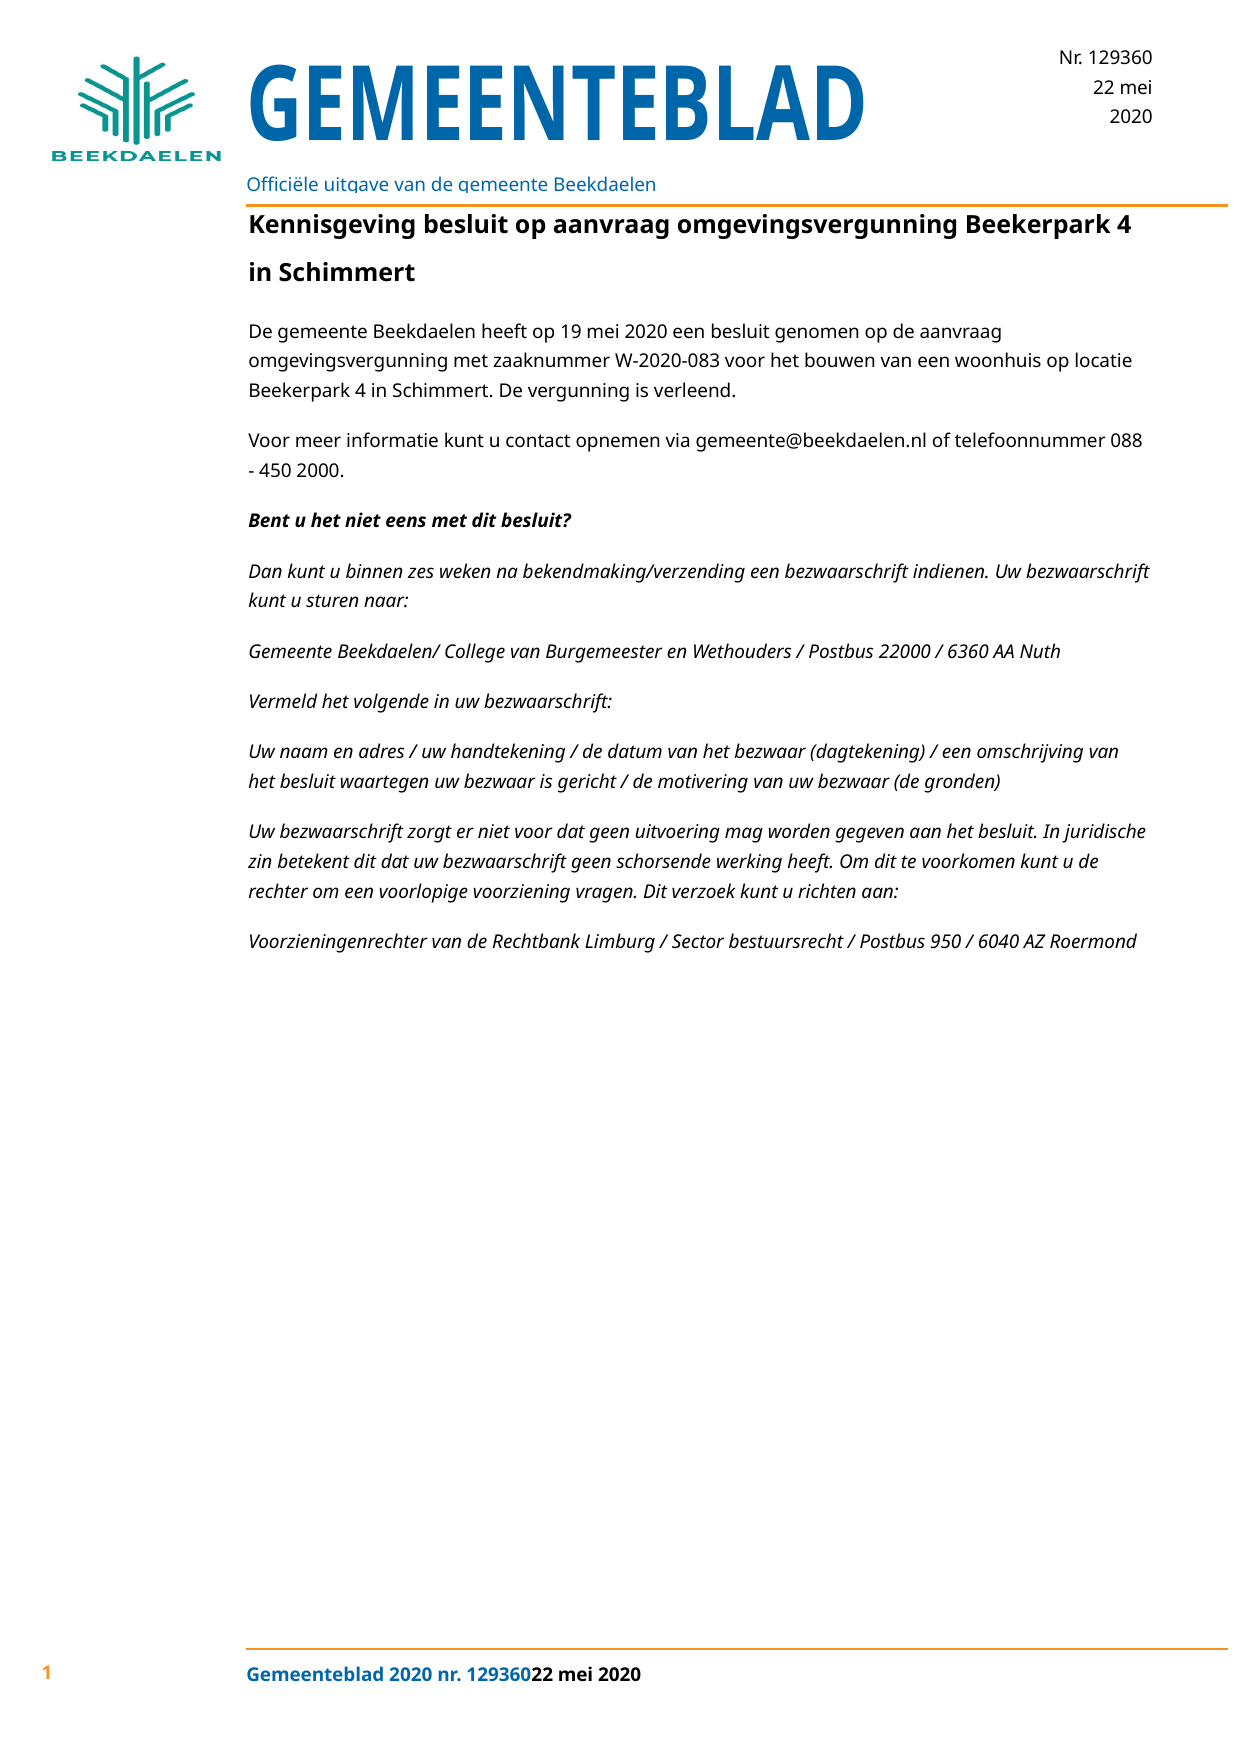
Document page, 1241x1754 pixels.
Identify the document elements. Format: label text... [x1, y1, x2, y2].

text Dan kunt u binnen zes weken na bekendmaking/verzending een bezwaarschrift indienen. Uw bezwaarschrift kunt u sturen naar: [248, 558, 1152, 613]
text Gemeente Beekdaelen/ College van Burgemeester en Wethouders / Postbus 22000 / 6360 AA Nuth [248, 638, 1152, 664]
text Voor meer informatie kunt u contact opnemen via gemeente@beekdaelen.nl of telefoonnummer 088 - 450 2000. [248, 427, 1152, 483]
text Kennisgeving besluit op aanvraag omgevingsvergunning Beekerpark 4 in Schimmert [248, 207, 1152, 288]
text Bent u het niet eens met dit besluit? [248, 507, 1152, 533]
text Uw naam en adres / uw handtekening / de datum van het bezwaar (dagtekening) / een omschrijving van het besluit waartegen uw bezwaar is gericht / de motivering van uw bezwaar (de gronden) [248, 739, 1152, 794]
text Voorzieningenrechter van de Rechtbank Limburg / Sector bestuursrecht / Postbus 950 / 6040 AZ Roermond [248, 928, 1152, 954]
text De gemeente Beekdaelen heeft op 19 mei 2020 een besluit genomen op de aanvraag omgevingsvergunning met zaaknummer W-2020-083 voor het bouwen van een woonhuis op locatie Beekerpark 4 in Schimmert. De vergunning is verleend. [248, 318, 1152, 403]
picture [41, 47, 231, 172]
text Uw bezwaarschrift zorgt er niet voor dat geen uitvoering mag worden gegeven aan het besluit. In juridische zin betekent dit dat uw bezwaarschrift geen schorsende werking heeft. Om dit te voorkomen kunt u de rechter om een voorlopige voorziening vragen. Dit verzoek kunt u richten aan: [248, 819, 1152, 904]
text Vermeld het volgende in uw bezwaarschrift: [248, 688, 1152, 714]
